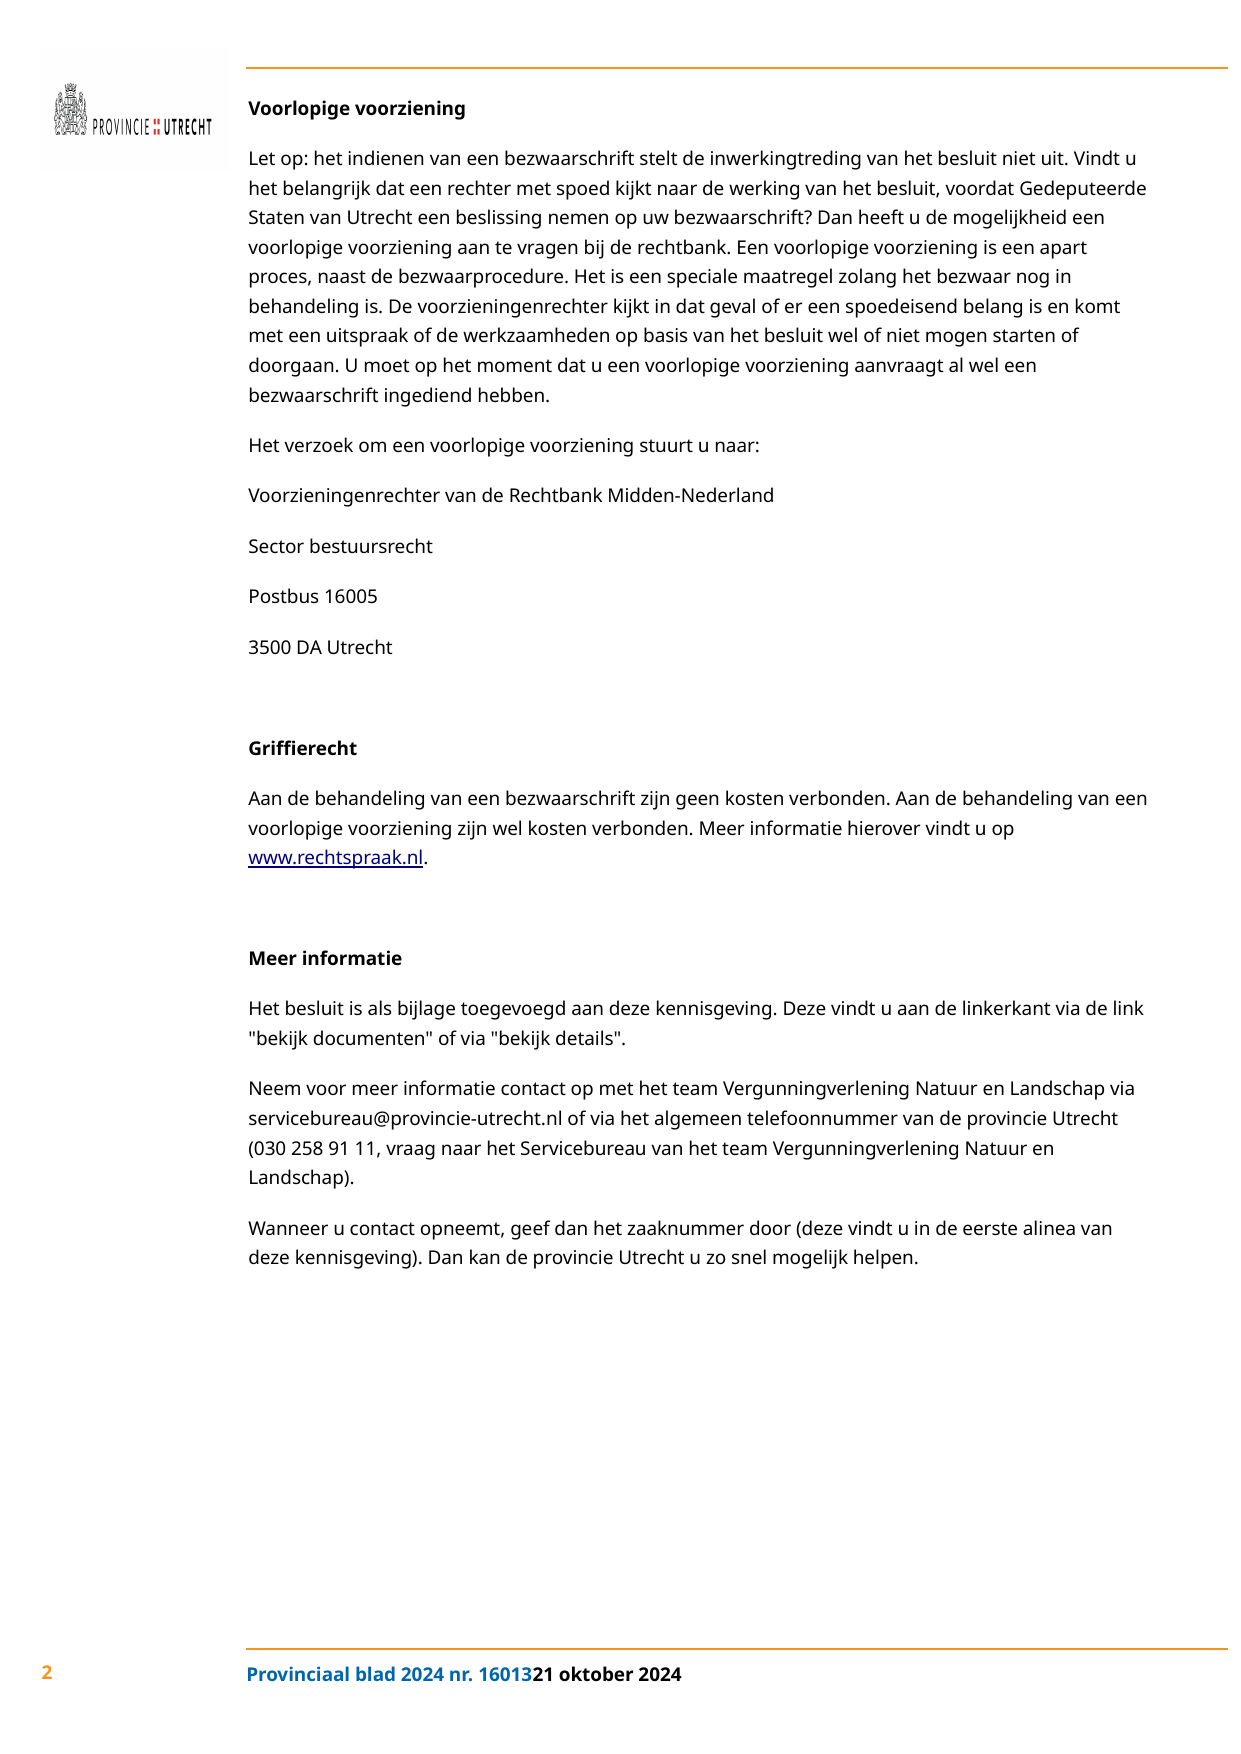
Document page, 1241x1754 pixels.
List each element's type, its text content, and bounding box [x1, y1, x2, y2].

text Voorlopige voorziening [248, 95, 1152, 121]
text Neem voor meer informatie contact op met het team Vergunningverlening Natuur en Landschap via servicebureau@provincie-utrecht.nl of via het algemeen telefoonnummer van de provincie Utrecht (030 258 91 11, vraag naar het Servicebureau van het team Vergunningverlening Natuur en Landschap). [248, 1076, 1152, 1190]
text Voorzieningenrechter van de Rechtbank Midden-Nederland [248, 483, 1152, 508]
text Postbus 16005 [248, 583, 1152, 609]
text Let op: het indienen van een bezwaarschrift stelt de inwerkingtreding van het besluit niet uit. Vindt u het belangrijk dat een rechter met spoed kijkt naar de werking van het besluit, voordat Gedeputeerde Staten van Utrecht een beslissing nemen op uw bezwaarschrift? Dan heeft u de mogelijkheid een voorlopige voorziening aan te vragen bij de rechtbank. Een voorlopige voorziening is een apart proces, naast de bezwaarprocedure. Het is een speciale maatregel zolang het bezwaar nog in behandeling is. De voorzieningenrechter kijkt in dat geval of er een spoedeisend belang is en komt met een uitspraak of de werkzaamheden op basis van het besluit wel of niet mogen starten of doorgaan. U moet op het moment dat u een voorlopige voorziening aanvraagt al wel een bezwaarschrift ingediend hebben. [248, 145, 1152, 408]
text Griffierecht [248, 735, 1152, 761]
text Het besluit is als bijlage toegevoegd aan deze kennisgeving. Deze vindt u aan de linkerkant via de link "bekijk documenten" of via "bekijk details". [248, 996, 1152, 1051]
text Het verzoek om een voorlopige voorziening stuurt u naar: [248, 432, 1152, 458]
text Meer informatie [248, 945, 1152, 971]
picture [41, 47, 231, 172]
text Aan de behandeling van een bezwaarschrift zijn geen kosten verbonden. Aan de behandeling van een voorlopige voorziening zijn wel kosten verbonden. Meer informatie hierover vindt u op www.rechtspraak.nl. [248, 785, 1152, 870]
text 3500 DA Utrecht [248, 634, 1152, 660]
text Wanneer u contact opneemt, geef dan het zaaknummer door (deze vindt u in de eerste alinea van deze kennisgeving). Dan kan de provincie Utrecht u zo snel mogelijk helpen. [248, 1215, 1152, 1270]
text Sector bestuursrecht [248, 533, 1152, 559]
